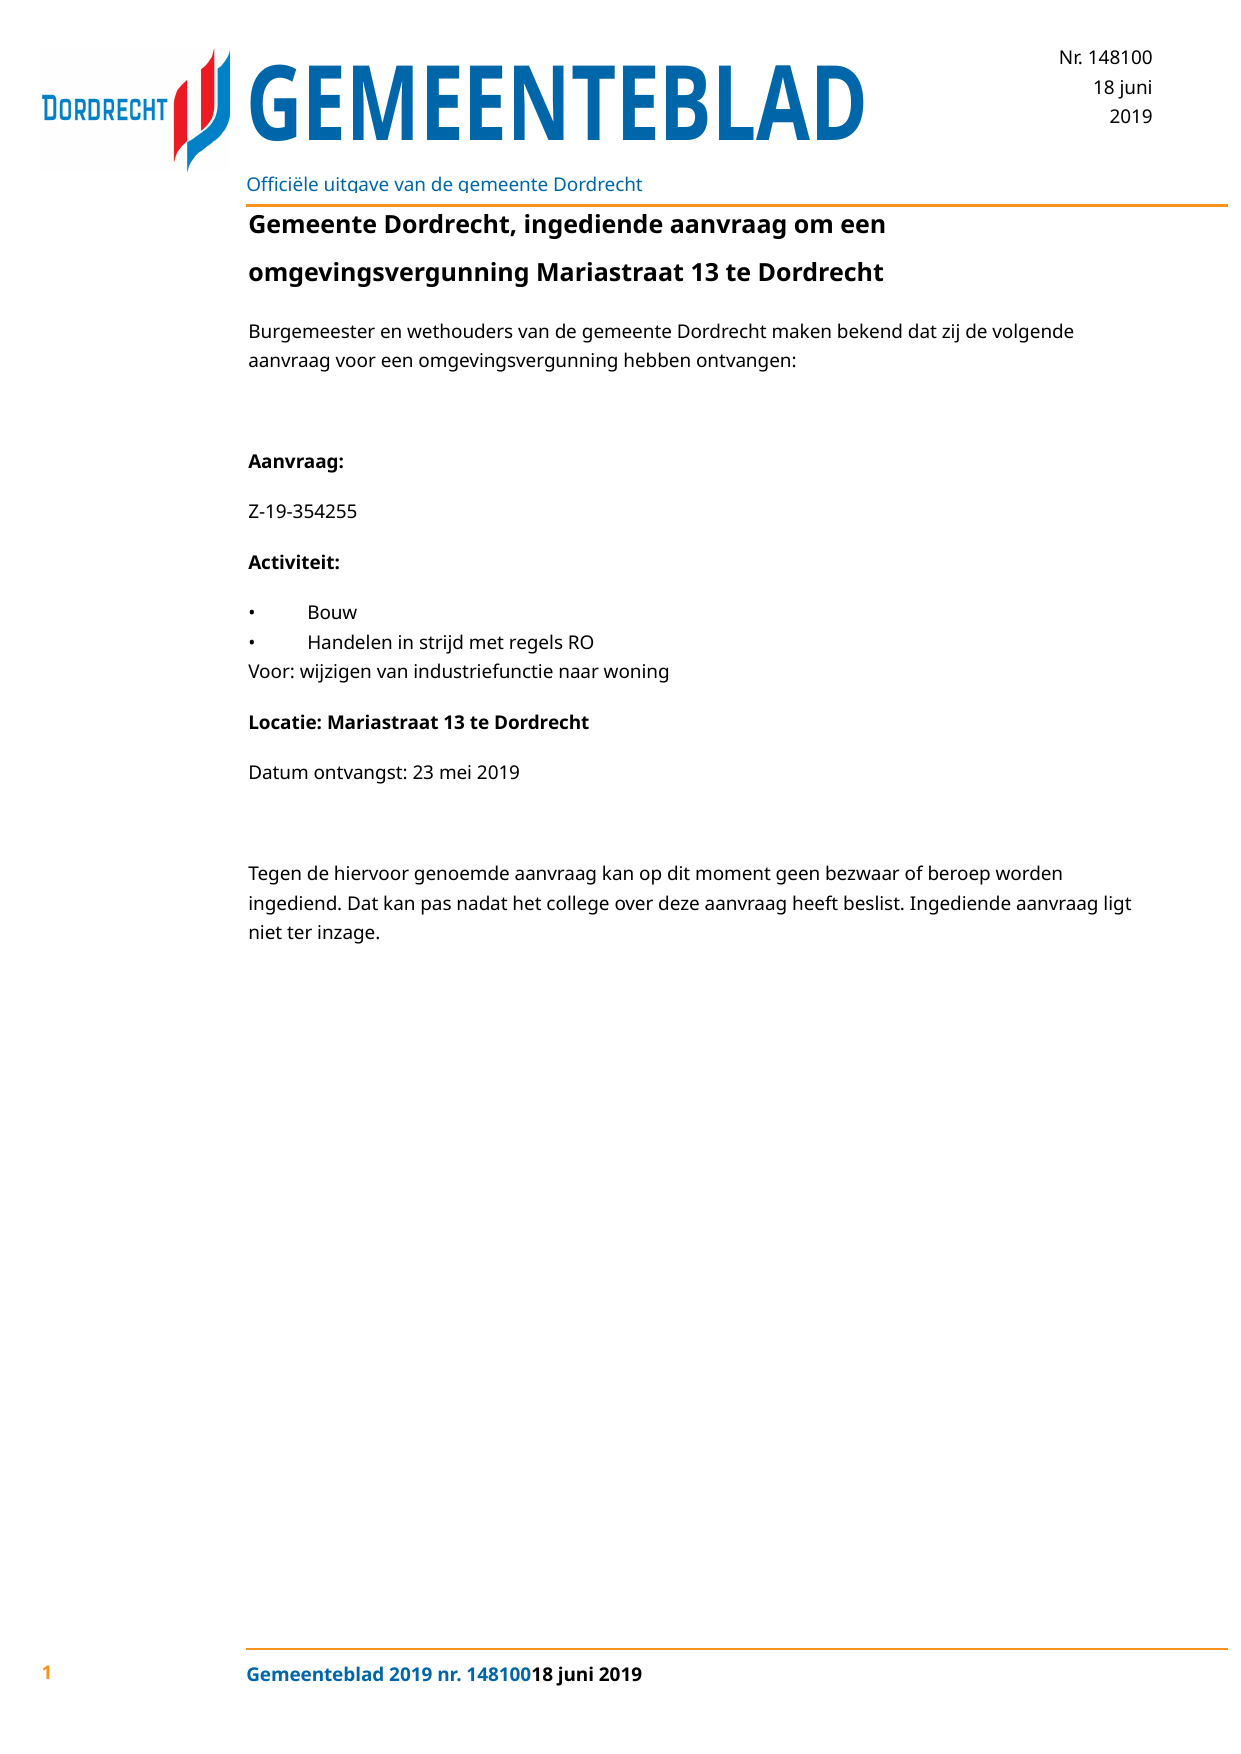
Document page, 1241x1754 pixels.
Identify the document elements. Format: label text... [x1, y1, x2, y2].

text Locatie: Mariastraat 13 te Dordrecht [248, 709, 1152, 735]
text Datum ontvangst: 23 mei 2019 [248, 759, 1152, 785]
text Gemeente Dordrecht, ingediende aanvraag om een omgevingsvergunning Mariastraat 13 te Dordrecht [248, 207, 1152, 288]
list Bouw [248, 599, 1152, 625]
list Handelen in strijd met regels RO [248, 629, 1152, 655]
text Tegen de hiervoor genoemde aanvraag kan op dit moment geen bezwaar of beroep worden ingediend. Dat kan pas nadat het college over deze aanvraag heeft beslist. Ingediende aanvraag ligt niet ter inzage. [248, 860, 1152, 945]
text Burgemeester en wethouders van de gemeente Dordrecht maken bekend dat zij de volgende aanvraag voor een omgevingsvergunning hebben ontvangen: [248, 318, 1152, 373]
text Voor: wijzigen van industriefunctie naar woning [248, 659, 1152, 684]
text Z-19-354255 [248, 499, 1152, 524]
text Aanvraag: [248, 448, 1152, 474]
picture [41, 47, 231, 172]
text Activiteit: [248, 549, 1152, 575]
